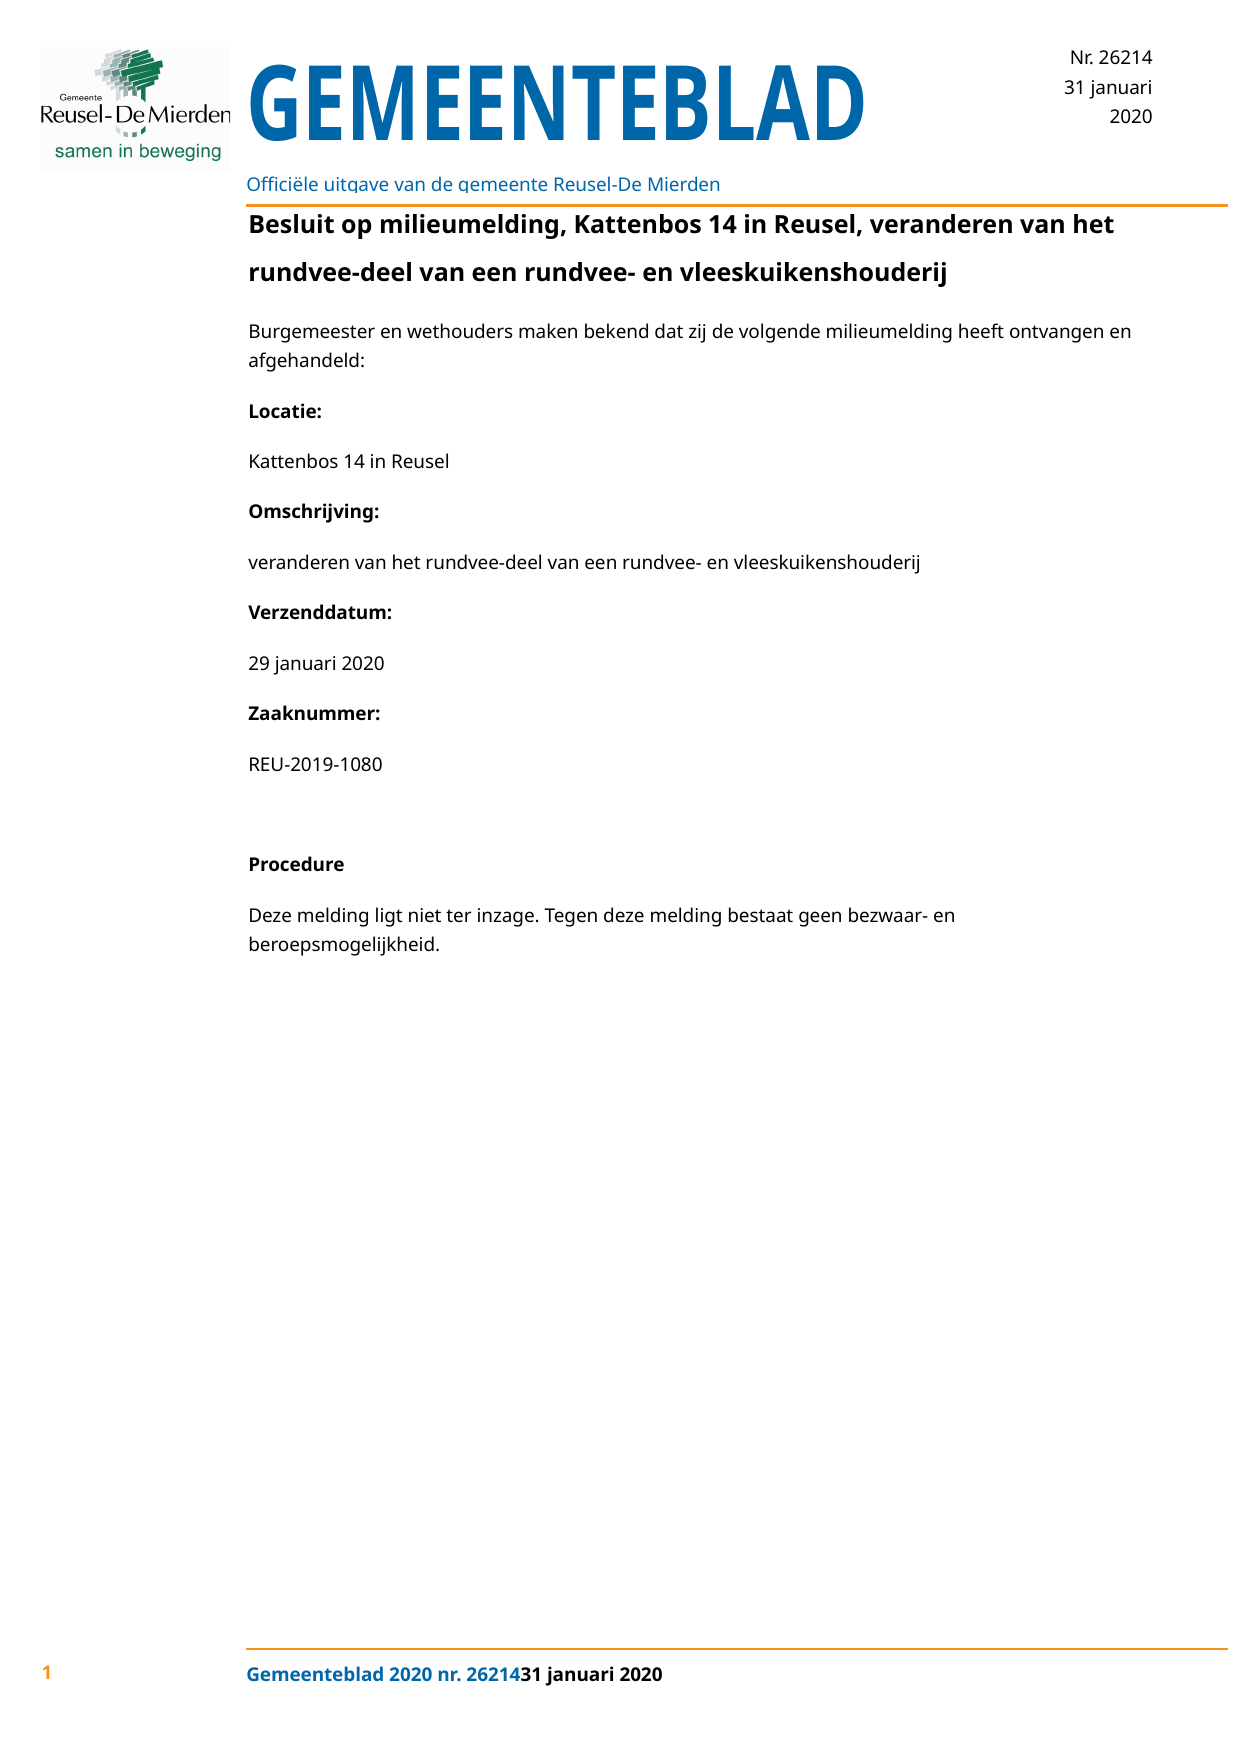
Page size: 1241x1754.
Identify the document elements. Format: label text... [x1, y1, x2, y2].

text Zaaknummer: [248, 700, 1152, 726]
text Omschrijving: [248, 499, 1152, 524]
picture [41, 47, 231, 172]
text Burgemeester en wethouders maken bekend dat zij de volgende milieumelding heeft ontvangen en afgehandeld: [248, 318, 1152, 373]
text Procedure [248, 852, 1152, 877]
text Kattenbos 14 in Reusel [248, 448, 1152, 474]
text 29 januari 2020 [248, 650, 1152, 676]
text veranderen van het rundvee-deel van een rundvee- en vleeskuikenshouderij [248, 549, 1152, 575]
text Verzenddatum: [248, 599, 1152, 625]
text REU-2019-1080 [248, 751, 1152, 777]
text Locatie: [248, 398, 1152, 424]
text Deze melding ligt niet ter inzage. Tegen deze melding bestaat geen bezwaar- en beroepsmogelijkheid. [248, 902, 1152, 957]
text Besluit op milieumelding, Kattenbos 14 in Reusel, veranderen van het rundvee-deel van een rundvee- en vleeskuikenshouderij [248, 207, 1152, 288]
